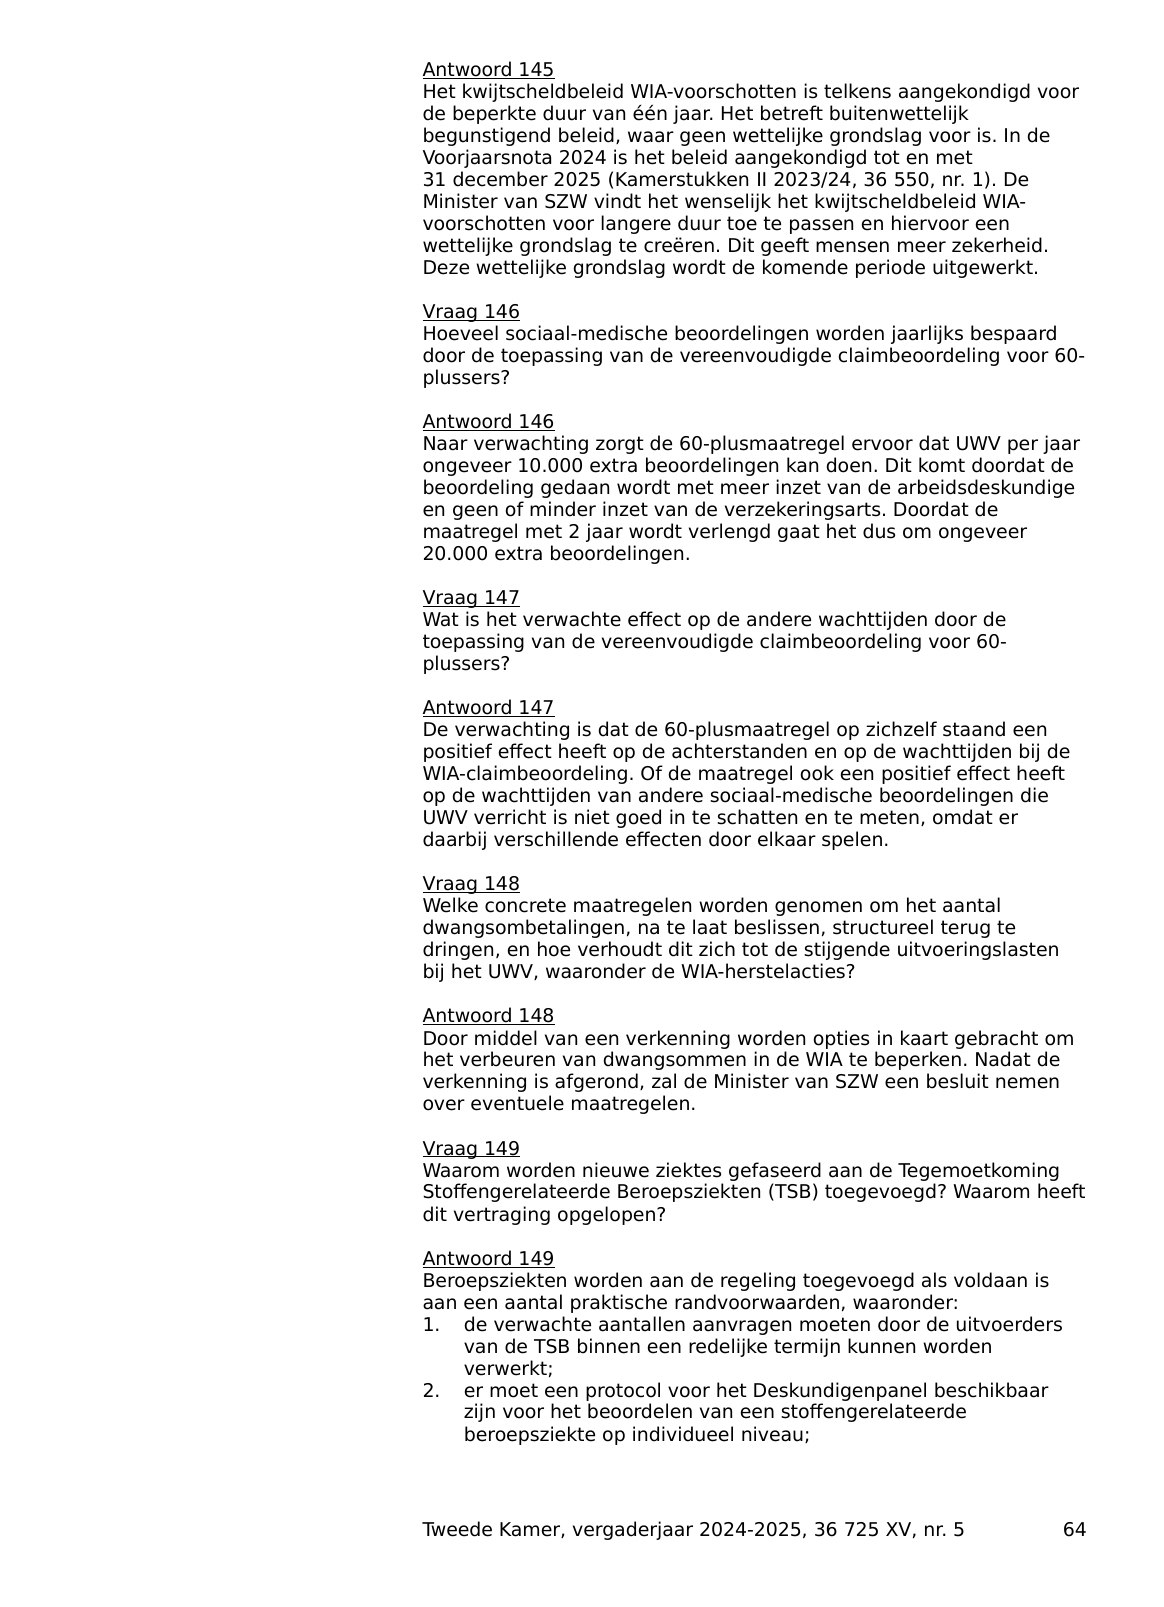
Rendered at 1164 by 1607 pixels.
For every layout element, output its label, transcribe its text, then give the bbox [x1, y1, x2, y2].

text Vraag 148 [422, 873, 1087, 895]
text De verwachting is dat de 60-plusmaatregel op zichzelf staand een positief effect heeft op de achterstanden en op de wachttijden bij de WIA-claimbeoordeling. Of de maatregel ook een positief effect heeft op de wachttijden van andere sociaal-medische beoordelingen die UWV verricht is niet goed in te schatten en te meten, omdat er daarbij verschillende effecten door elkaar spelen. [422, 719, 1087, 851]
text 1. de verwachte aantallen aanvragen moeten door de uitvoerders van de TSB binnen een redelijke termijn kunnen worden verwerkt; [422, 1313, 1087, 1379]
text Beroepsziekten worden aan de regeling toegevoegd als voldaan is aan een aantal praktische randvoorwaarden, waaronder: [422, 1269, 1087, 1313]
text Antwoord 147 [422, 697, 1087, 719]
text Antwoord 149 [422, 1248, 1087, 1269]
text Wat is het verwachte effect op de andere wachttijden door de toepassing van de vereenvoudigde claimbeoordeling voor 60-plussers? [422, 609, 1087, 675]
text Antwoord 145 [422, 59, 1087, 81]
text Welke concrete maatregelen worden genomen om het aantal dwangsombetalingen, na te laat beslissen, structureel terug te dringen, en hoe verhoudt dit zich tot de stijgende uitvoeringslasten bij het UWV, waaronder de WIA-herstelacties? [422, 895, 1087, 983]
text Het kwijtscheldbeleid WIA-voorschotten is telkens aangekondigd voor de beperkte duur van één jaar. Het betreft buitenwettelijk begunstigend beleid, waar geen wettelijke grondslag voor is. In de Voorjaarsnota 2024 is het beleid aangekondigd tot en met 31 december 2025 (Kamerstukken II 2023/24, 36 550, nr. 1). De Minister van SZW vindt het wenselijk het kwijtscheldbeleid WIA-voorschotten voor langere duur toe te passen en hiervoor een wettelijke grondslag te creëren. Dit geeft mensen meer zekerheid. Deze wettelijke grondslag wordt de komende periode uitgewerkt. [422, 81, 1087, 279]
text Vraag 149 [422, 1137, 1087, 1159]
text 2. er moet een protocol voor het Deskundigenpanel beschikbaar zijn voor het beoordelen van een stoffengerelateerde beroepsziekte op individueel niveau; [422, 1379, 1087, 1445]
text Hoeveel sociaal-medische beoordelingen worden jaarlijks bespaard door de toepassing van de vereenvoudigde claimbeoordeling voor 60-plussers? [422, 323, 1087, 389]
text Vraag 147 [422, 587, 1087, 609]
text Naar verwachting zorgt de 60-plusmaatregel ervoor dat UWV per jaar ongeveer 10.000 extra beoordelingen kan doen. Dit komt doordat de beoordeling gedaan wordt met meer inzet van de arbeidsdeskundige en geen of minder inzet van de verzekeringsarts. Doordat de maatregel met 2 jaar wordt verlengd gaat het dus om ongeveer 20.000 extra beoordelingen. [422, 433, 1087, 565]
text Door middel van een verkenning worden opties in kaart gebracht om het verbeuren van dwangsommen in de WIA te beperken. Nadat de verkenning is afgerond, zal de Minister van SZW een besluit nemen over eventuele maatregelen. [422, 1027, 1087, 1115]
text Antwoord 146 [422, 411, 1087, 433]
text Waarom worden nieuwe ziektes gefaseerd aan de Tegemoetkoming Stoffengerelateerde Beroepsziekten (TSB) toegevoegd? Waarom heeft dit vertraging opgelopen? [422, 1159, 1087, 1225]
text Antwoord 148 [422, 1005, 1087, 1027]
text Vraag 146 [422, 301, 1087, 323]
